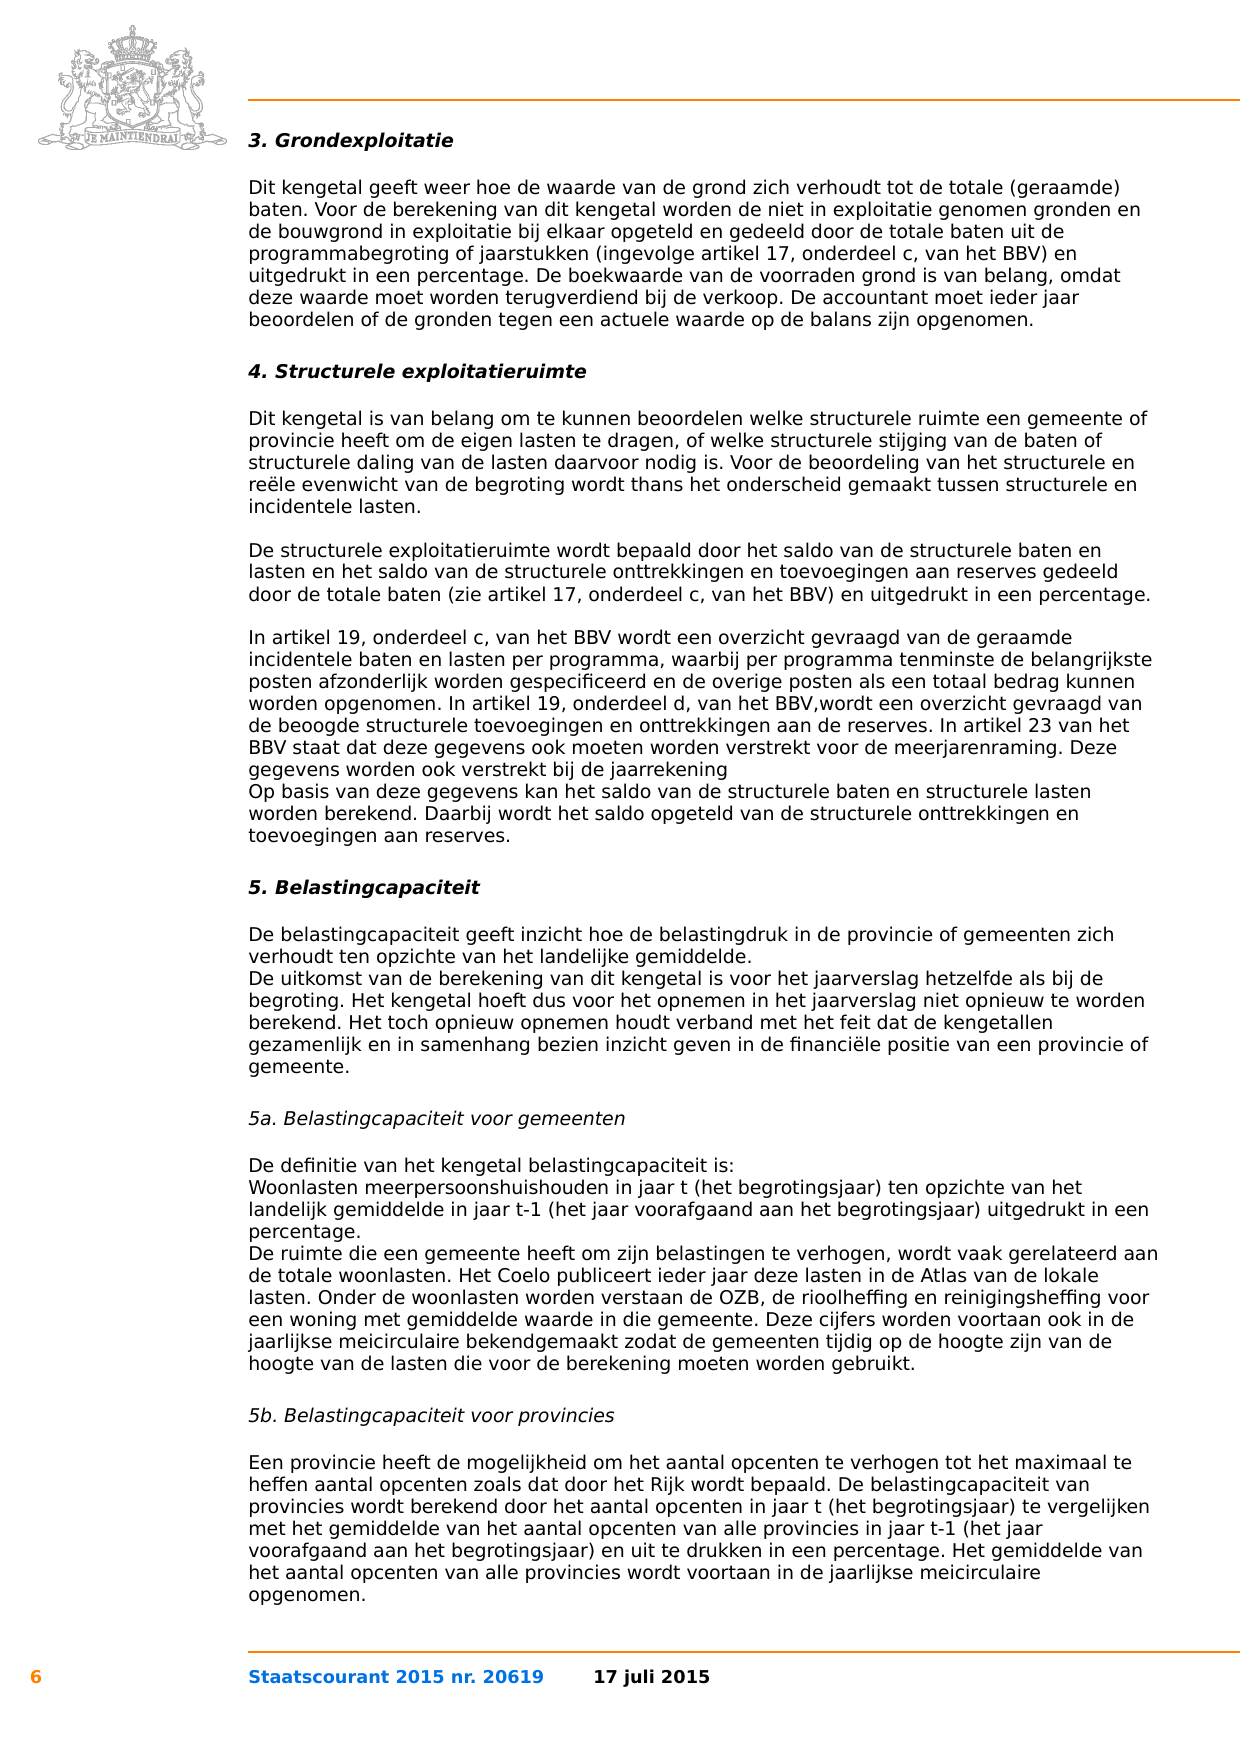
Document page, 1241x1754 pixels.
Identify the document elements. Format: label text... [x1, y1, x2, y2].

subtitle 3. Grondexploitatie [248, 130, 1163, 152]
text Woonlasten meerpersoonshuishouden in jaar t (het begrotingsjaar) ten opzichte van het landelijk gemiddelde in jaar t-1 (het jaar voorafgaand aan het begrotingsjaar) uitgedrukt in een percentage. [248, 1177, 1163, 1243]
text De structurele exploitatieruimte wordt bepaald door het saldo van de structurele baten en lasten en het saldo van de structurele onttrekkingen en toevoegingen aan reserves gedeeld door de totale baten (zie artikel 17, onderdeel c, van het BBV) en uitgedrukt in een percentage. [248, 539, 1163, 605]
text De belastingcapaciteit geeft inzicht hoe de belastingdruk in de provincie of gemeenten zich verhoudt ten opzichte van het landelijke gemiddelde. [248, 924, 1163, 968]
subtitle 5. Belastingcapaciteit [248, 877, 1163, 899]
subtitle 5b. Belastingcapaciteit voor provincies [248, 1405, 1163, 1427]
text Op basis van deze gegevens kan het saldo van de structurele baten en structurele lasten worden berekend. Daarbij wordt het saldo opgeteld van de structurele onttrekkingen en toevoegingen aan reserves. [248, 781, 1163, 847]
text Dit kengetal geeft weer hoe de waarde van de grond zich verhoudt tot de totale (geraamde) baten. Voor de berekening van dit kengetal worden de niet in exploitatie genomen gronden en de bouwgrond in exploitatie bij elkaar opgeteld en gedeeld door de totale baten uit de programmabegroting of jaarstukken (ingevolge artikel 17, onderdeel c, van het BBV) en uitgedrukt in een percentage. De boekwaarde van de voorraden grond is van belang, omdat deze waarde moet worden terugverdiend bij de verkoop. De accountant moet ieder jaar beoordelen of de gronden tegen een actuele waarde op de balans zijn opgenomen. [248, 177, 1163, 331]
text De ruimte die een gemeente heeft om zijn belastingen te verhogen, wordt vaak gerelateerd aan de totale woonlasten. Het Coelo publiceert ieder jaar deze lasten in de Atlas van de lokale lasten. Onder de woonlasten worden verstaan de OZB, de rioolheffing en reinigingsheffing voor een woning met gemiddelde waarde in die gemeente. Deze cijfers worden voortaan ook in de jaarlijkse meicirculaire bekendgemaakt zodat de gemeenten tijdig op de hoogte zijn van de hoogte van de lasten die voor de berekening moeten worden gebruikt. [248, 1243, 1163, 1375]
subtitle 5a. Belastingcapaciteit voor gemeenten [248, 1108, 1163, 1130]
text Dit kengetal is van belang om te kunnen beoordelen welke structurele ruimte een gemeente of provincie heeft om de eigen lasten te dragen, of welke structurele stijging van de baten of structurele daling van de lasten daarvoor nodig is. Voor de beoordeling van het structurele en reële evenwicht van de begroting wordt thans het onderscheid gemaakt tussen structurele en incidentele lasten. [248, 408, 1163, 518]
picture [38, 25, 227, 150]
text De definitie van het kengetal belastingcapaciteit is: [248, 1155, 1163, 1177]
text Een provincie heeft de mogelijkheid om het aantal opcenten te verhogen tot het maximaal te heffen aantal opcenten zoals dat door het Rijk wordt bepaald. De belastingcapaciteit van provincies wordt berekend door het aantal opcenten in jaar t (het begrotingsjaar) te vergelijken met het gemiddelde van het aantal opcenten van alle provincies in jaar t-1 (het jaar voorafgaand aan het begrotingsjaar) en uit te drukken in een percentage. Het gemiddelde van het aantal opcenten van alle provincies wordt voortaan in de jaarlijkse meicirculaire opgenomen. [248, 1452, 1163, 1606]
text De uitkomst van de berekening van dit kengetal is voor het jaarverslag hetzelfde als bij de begroting. Het kengetal hoeft dus voor het opnemen in het jaarverslag niet opnieuw te worden berekend. Het toch opnieuw opnemen houdt verband met het feit dat de kengetallen gezamenlijk en in samenhang bezien inzicht geven in de financiële positie van een provincie of gemeente. [248, 968, 1163, 1078]
text In artikel 19, onderdeel c, van het BBV wordt een overzicht gevraagd van de geraamde incidentele baten en lasten per programma, waarbij per programma tenminste de belangrijkste posten afzonderlijk worden gespecificeerd en de overige posten als een totaal bedrag kunnen worden opgenomen. In artikel 19, onderdeel d, van het BBV,wordt een overzicht gevraagd van de beoogde structurele toevoegingen en onttrekkingen aan de reserves. In artikel 23 van het BBV staat dat deze gegevens ook moeten worden verstrekt voor de meerjarenraming. Deze gegevens worden ook verstrekt bij de jaarrekening [248, 627, 1163, 781]
subtitle 4. Structurele exploitatieruimte [248, 361, 1163, 383]
